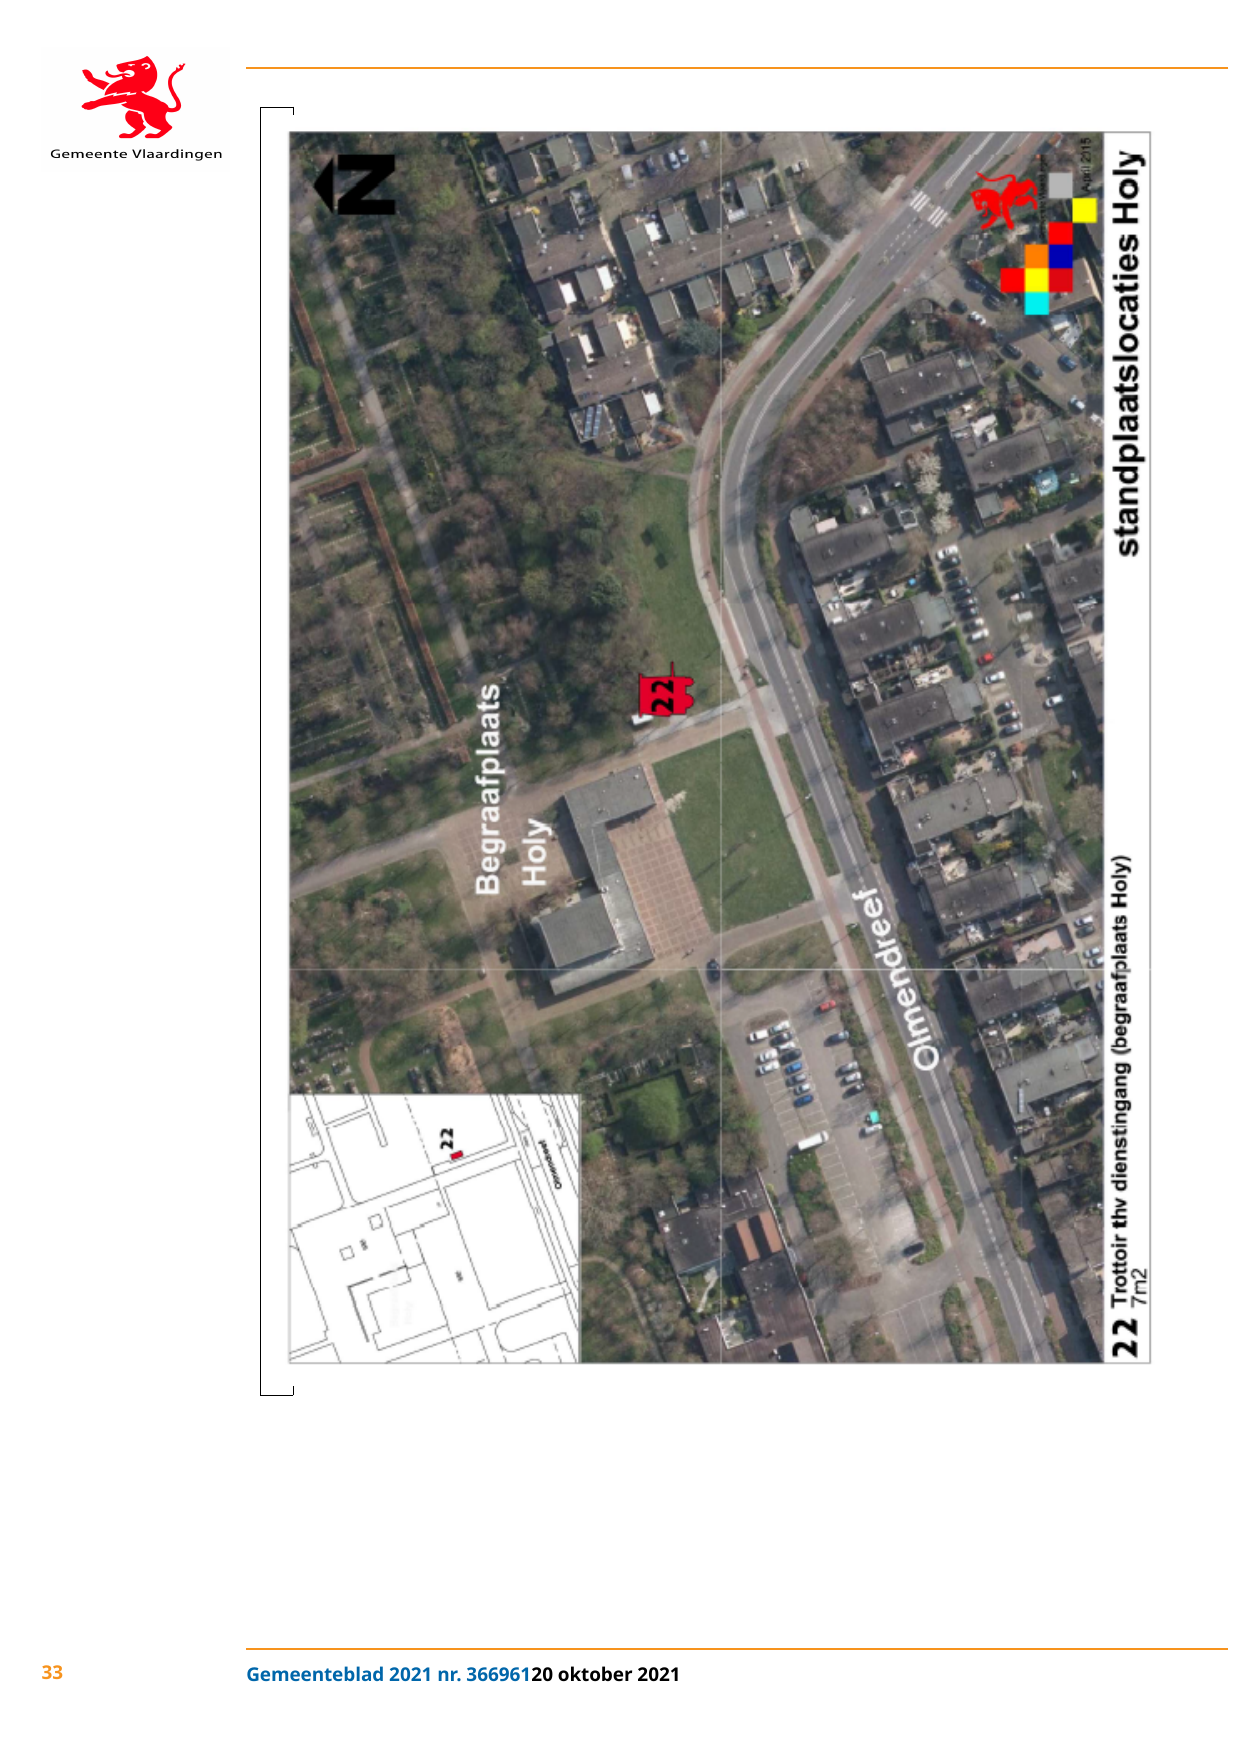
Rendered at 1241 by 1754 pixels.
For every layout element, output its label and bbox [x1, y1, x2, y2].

picture [41, 47, 231, 172]
picture [268, 115, 1173, 1386]
